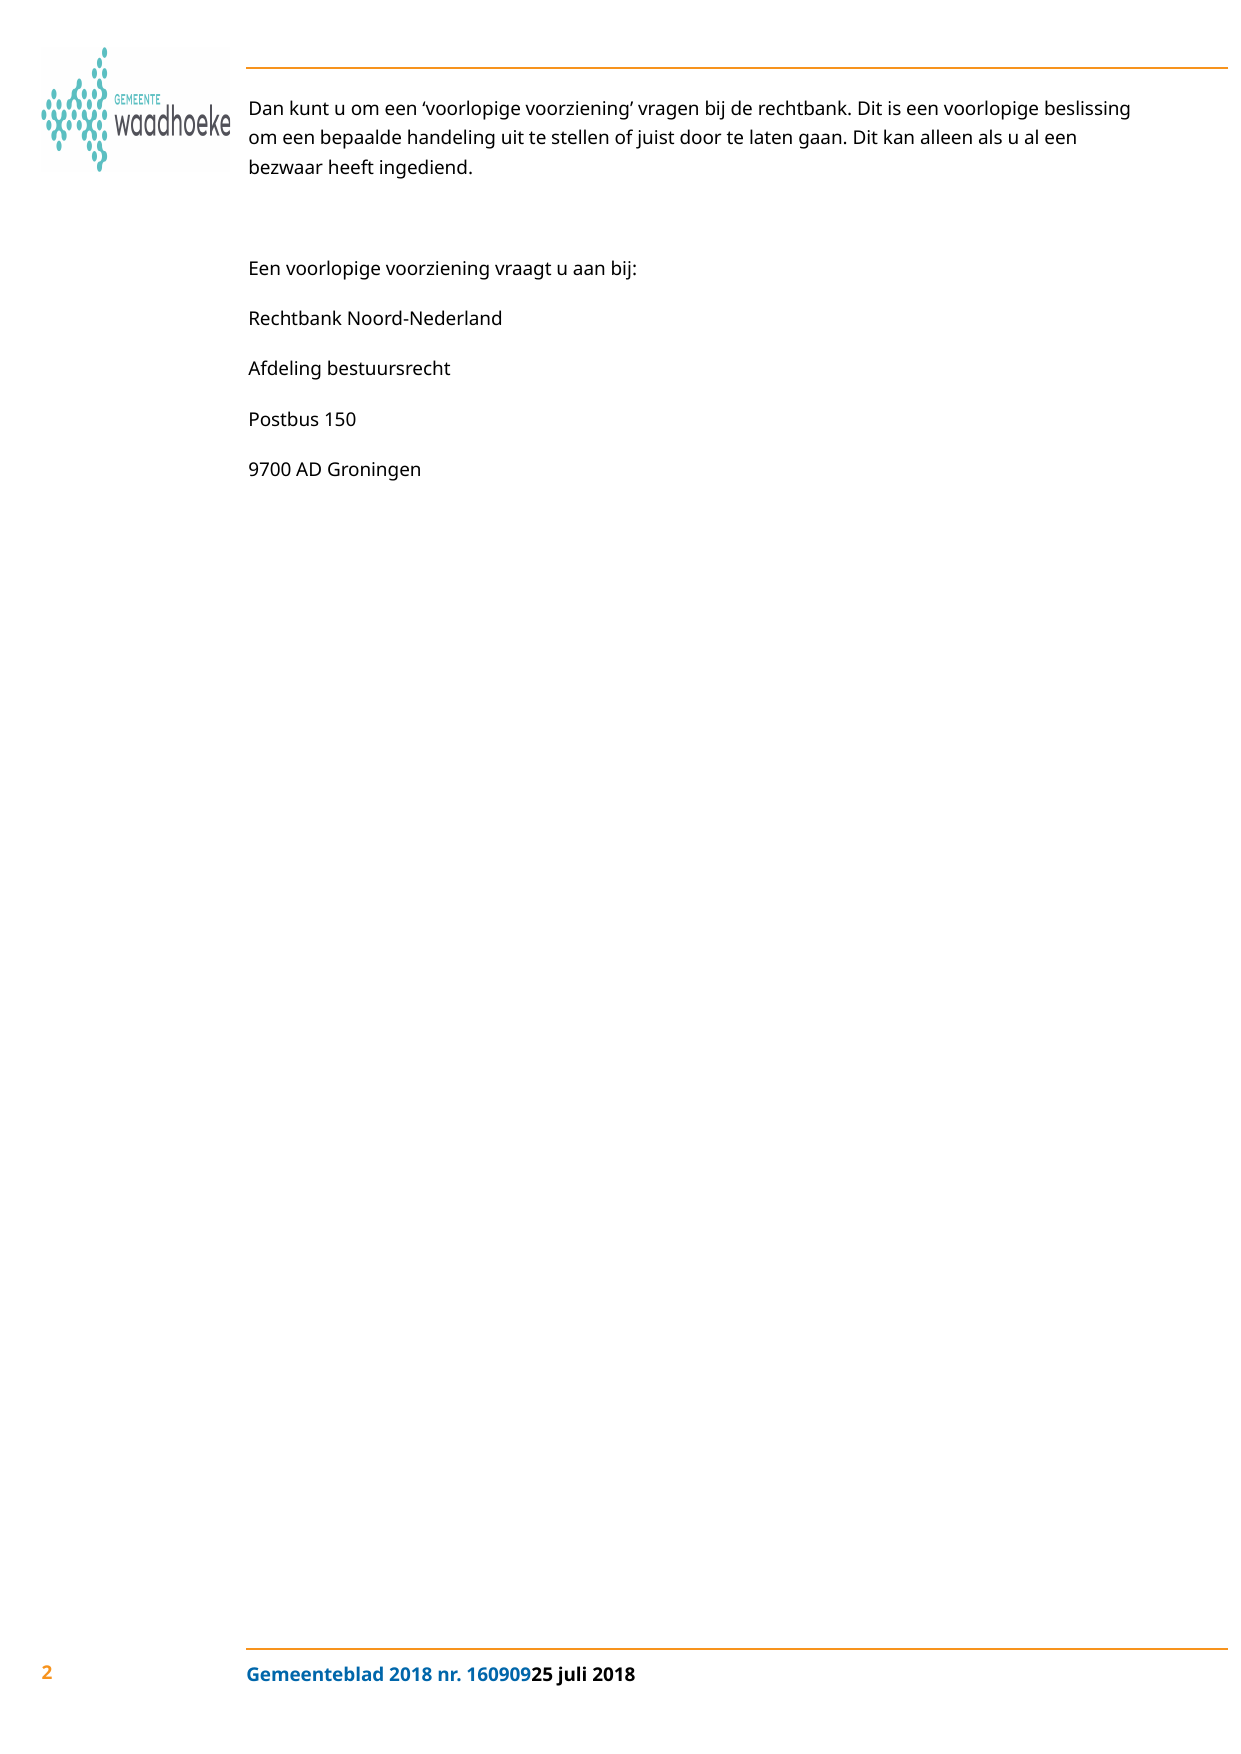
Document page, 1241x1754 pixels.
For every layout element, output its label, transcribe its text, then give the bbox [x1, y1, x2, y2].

text Een voorlopige voorziening vraagt u aan bij: [248, 255, 1152, 281]
text Rechtbank Noord-Nederland [248, 305, 1152, 331]
text 9700 AD Groningen [248, 456, 1152, 482]
text Postbus 150 [248, 406, 1152, 432]
picture [41, 47, 231, 172]
text Afdeling bestuursrecht [248, 356, 1152, 381]
text Dan kunt u om een ‘voorlopige voorziening’ vragen bij de rechtbank. Dit is een voorlopige beslissing om een bepaalde handeling uit te stellen of juist door te laten gaan. Dit kan alleen als u al een bezwaar heeft ingediend. [248, 95, 1152, 180]
